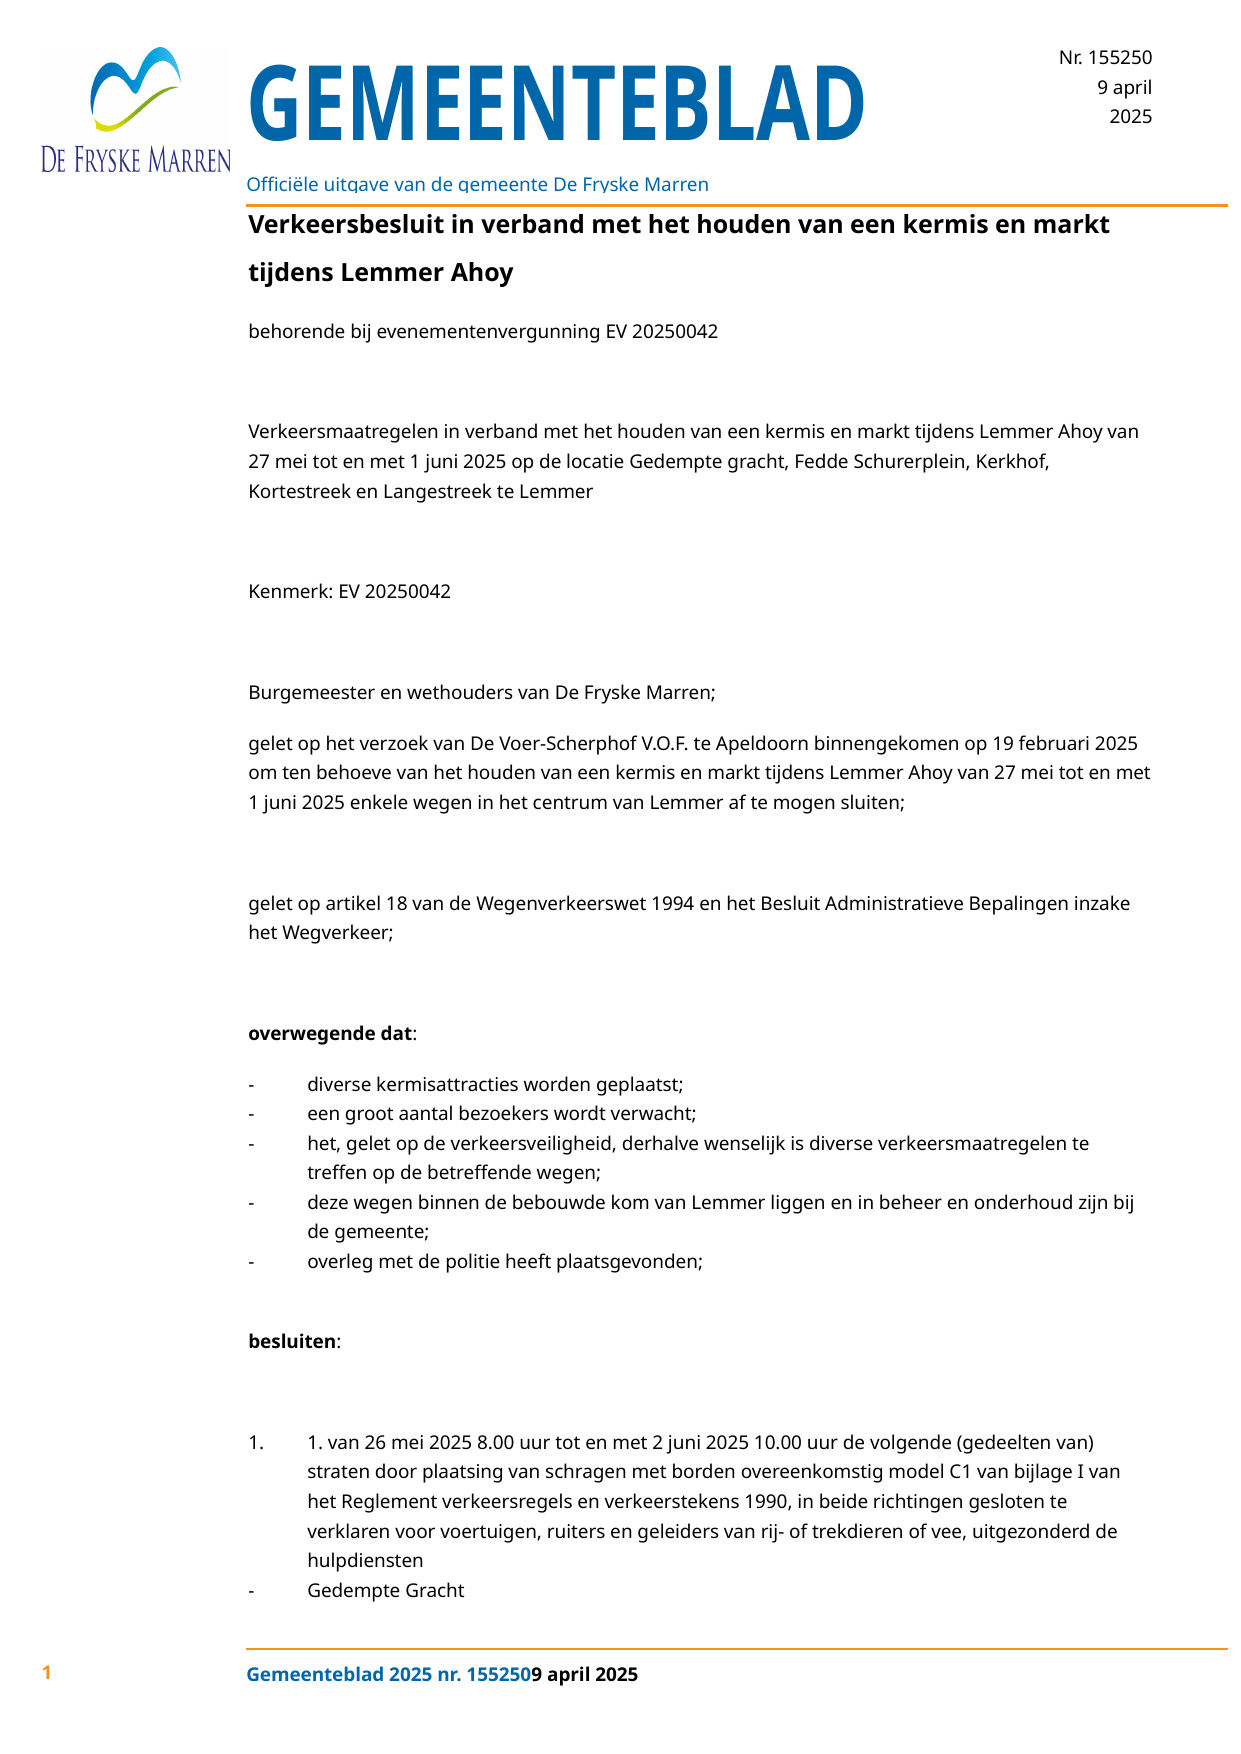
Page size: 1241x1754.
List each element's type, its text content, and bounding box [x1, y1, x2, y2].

text gelet op artikel 18 van de Wegenverkeerswet 1994 en het Besluit Administratieve Bepalingen inzake het Wegverkeer; [248, 890, 1152, 945]
text Burgemeester en wethouders van De Fryske Marren; [248, 679, 1152, 705]
text overwegende dat: [248, 1020, 1152, 1046]
list 1. van 26 mei 2025 8.00 uur tot en met 2 juni 2025 10.00 uur de volgende (gedeelten van) straten door plaatsing van schragen met borden overeenkomstig model C1 van bijlage I van het Reglement verkeersregels en verkeerstekens 1990, in beide richtingen gesloten te verklaren voor voertuigen, ruiters en geleiders van rij- of trekdieren of vee, uitgezonderd de hulpdiensten [248, 1429, 1152, 1573]
list diverse kermisattracties worden geplaatst; [248, 1071, 1152, 1097]
text Kenmerk: EV 20250042 [248, 579, 1152, 604]
list Gedempte Gracht [248, 1577, 1152, 1603]
text behorende bij evenementenvergunning EV 20250042 [248, 318, 1152, 344]
text besluiten: [248, 1328, 1152, 1354]
list het, gelet op de verkeersveiligheid, derhalve wenselijk is diverse verkeersmaatregelen te treffen op de betreffende wegen; [248, 1130, 1152, 1185]
list overleg met de politie heeft plaatsgevonden; [248, 1248, 1152, 1274]
picture [41, 47, 231, 172]
list deze wegen binnen de bebouwde kom van Lemmer liggen en in beheer en onderhoud zijn bij de gemeente; [248, 1189, 1152, 1244]
text Verkeersmaatregelen in verband met het houden van een kermis en markt tijdens Lemmer Ahoy van 27 mei tot en met 1 juni 2025 op de locatie Gedempte gracht, Fedde Schurerplein, Kerkhof, Kortestreek en Langestreek te Lemmer [248, 419, 1152, 504]
text gelet op het verzoek van De Voer-Scherphof V.O.F. te Apeldoorn binnengekomen op 19 februari 2025 om ten behoeve van het houden van een kermis en markt tijdens Lemmer Ahoy van 27 mei tot en met 1 juni 2025 enkele wegen in het centrum van Lemmer af te mogen sluiten; [248, 730, 1152, 815]
list een groot aantal bezoekers wordt verwacht; [248, 1100, 1152, 1126]
text Verkeersbesluit in verband met het houden van een kermis en markt tijdens Lemmer Ahoy [248, 207, 1152, 288]
